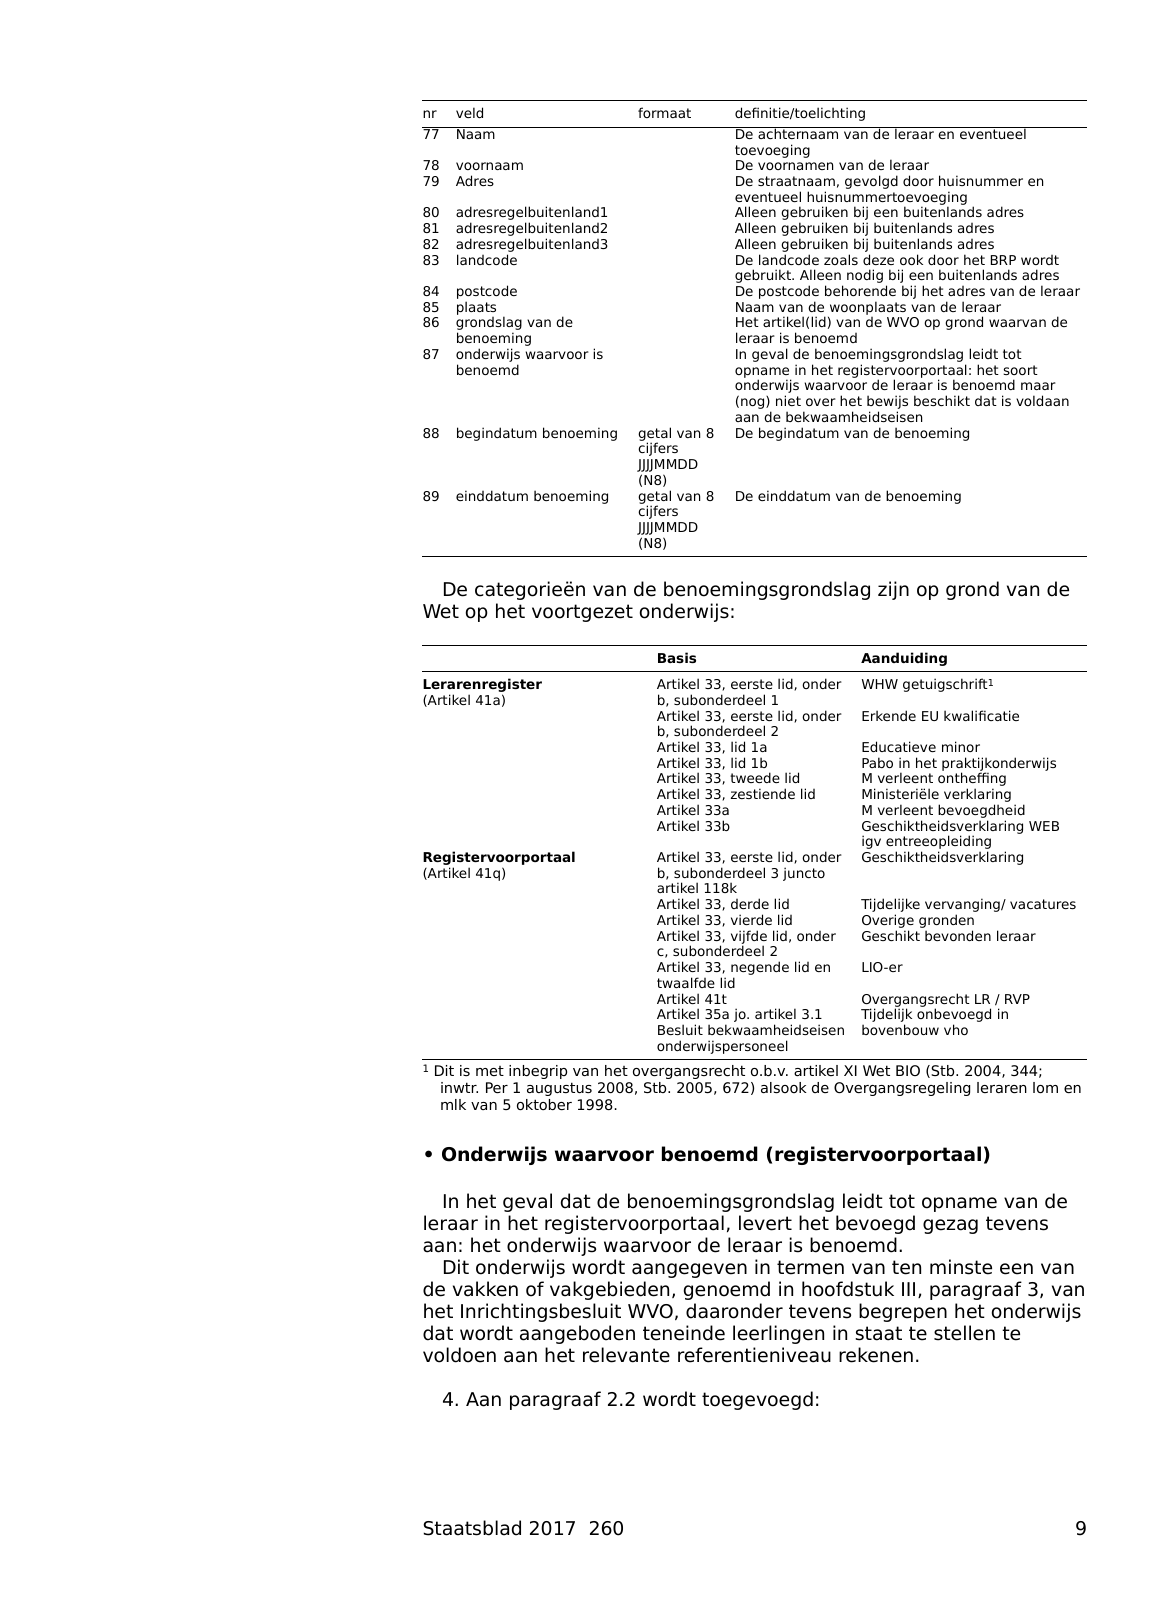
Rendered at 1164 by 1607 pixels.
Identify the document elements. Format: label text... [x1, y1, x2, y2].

table_cell 85 [422, 300, 450, 315]
table_cell Ministeriële verklaring [855, 787, 1087, 803]
table_cell begindatum benoeming [450, 425, 632, 488]
table_cell De einddatum van de benoeming [729, 488, 1087, 556]
table_cell Overige gronden [855, 913, 1087, 928]
table_header formaat [632, 101, 729, 127]
table_cell 81 [422, 221, 450, 237]
table_cell Registervoorportaal (Artikel 41q) [422, 850, 651, 897]
table_cell Tijdelijk onbevoegd in bovenbouw vho [855, 1007, 1087, 1059]
table_cell [422, 740, 651, 756]
table_cell Artikel 33, vierde lid [651, 913, 855, 928]
table_cell De voornamen van de leraar [729, 158, 1087, 174]
table_cell Tijdelijke vervanging/ vacatures [855, 897, 1087, 913]
table_header Aanduiding [855, 646, 1087, 671]
table_cell Pabo in het praktijkonderwijs [855, 756, 1087, 771]
table_cell Artikel 33, eerste lid, onder b, subonderdeel 3 juncto artikel 118k [651, 850, 855, 897]
table_header nr [422, 101, 450, 127]
table_cell Geschikt bevonden leraar [855, 929, 1087, 960]
table_cell [632, 315, 729, 347]
table_cell einddatum benoeming [450, 488, 632, 556]
table_cell [422, 819, 651, 850]
table_cell [632, 237, 729, 252]
table_header veld [450, 101, 632, 127]
table_cell LIO-er [855, 960, 1087, 991]
table_cell [422, 708, 651, 740]
table_cell 88 [422, 425, 450, 488]
table_cell [422, 897, 651, 913]
table_cell Artikel 33, tweede lid [651, 771, 855, 787]
table_cell grondslag van de benoeming [450, 315, 632, 347]
table_cell De postcode behorende bij het adres van de leraar [729, 284, 1087, 299]
table_header [422, 646, 651, 671]
table_cell Artikel 33, zestiende lid [651, 787, 855, 803]
table_cell Artikel 33, eerste lid, onder b, subonderdeel 1 [651, 672, 855, 708]
table_cell [632, 205, 729, 221]
table_cell 77 [422, 128, 450, 158]
table_cell [632, 221, 729, 237]
table_cell Alleen gebruiken bij buitenlands adres [729, 221, 1087, 237]
table_cell Overgangsrecht LR / RVP [855, 991, 1087, 1007]
table_cell [632, 174, 729, 205]
table_cell 79 [422, 174, 450, 205]
table_cell getal van 8 cijfers JJJJMMDD (N8) [632, 488, 729, 556]
table_cell [632, 253, 729, 284]
table_cell Educatieve minor [855, 740, 1087, 756]
table_cell De achternaam van de leraar en eventueel toevoeging [729, 128, 1087, 158]
table_cell 82 [422, 237, 450, 252]
table_cell Artikel 33a [651, 803, 855, 818]
table_cell adresregelbuitenland2 [450, 221, 632, 237]
table_cell Artikel 33, eerste lid, onder b, subonderdeel 2 [651, 708, 855, 740]
table_cell 86 [422, 315, 450, 347]
table_cell [422, 929, 651, 960]
table_cell Alleen gebruiken bij buitenlands adres [729, 237, 1087, 252]
table_cell De straatnaam, gevolgd door huisnummer en eventueel huisnummertoevoeging [729, 174, 1087, 205]
table_header definitie/toelichting [729, 101, 1087, 127]
table_cell M verleent ontheffing [855, 771, 1087, 787]
table_cell Lerarenregister (Artikel 41a) [422, 672, 651, 708]
table_cell [632, 158, 729, 174]
table_cell adresregelbuitenland3 [450, 237, 632, 252]
table_cell [632, 347, 729, 425]
table_cell 87 [422, 347, 450, 425]
table_cell [422, 913, 651, 928]
table_cell getal van 8 cijfers JJJJMMDD (N8) [632, 425, 729, 488]
table_cell [632, 128, 729, 158]
table_cell Naam [450, 128, 632, 158]
table_cell Artikel 33, derde lid [651, 897, 855, 913]
table_cell adresregelbuitenland1 [450, 205, 632, 221]
text In het geval dat de benoemingsgrondslag leidt tot opname van de leraar in het registervoorportaal, levert het bevoegd gezag tevens aan: het onderwijs waarvoor de leraar is benoemd. [422, 1191, 1087, 1257]
table_cell Artikel 41t [651, 991, 855, 1007]
table_cell [632, 284, 729, 299]
table_cell Erkende EU kwalificatie [855, 708, 1087, 740]
table_cell Artikel 35a jo. artikel 3.1 Besluit bekwaamheidseisen onderwijspersoneel [651, 1007, 855, 1059]
table_cell [422, 1007, 651, 1059]
table_cell Alleen gebruiken bij een buitenlands adres [729, 205, 1087, 221]
table_cell Adres [450, 174, 632, 205]
table_cell postcode [450, 284, 632, 299]
table_cell 84 [422, 284, 450, 299]
table_cell [632, 300, 729, 315]
table_cell Geschiktheidsverklaring [855, 850, 1087, 897]
table_cell voornaam [450, 158, 632, 174]
text 4. Aan paragraaf 2.2 wordt toegevoegd: [422, 1389, 1087, 1411]
table_cell WHW getuigschrift1 [855, 672, 1087, 708]
subtitle • Onderwijs waarvoor benoemd (registervoorportaal) [422, 1144, 1087, 1166]
table_cell Artikel 33, vijfde lid, onder c, subonderdeel 2 [651, 929, 855, 960]
table_cell [422, 803, 651, 818]
table_cell De landcode zoals deze ook door het BRP wordt gebruikt. Alleen nodig bij een buitenlands adres [729, 253, 1087, 284]
table_cell 78 [422, 158, 450, 174]
table_cell Artikel 33, lid 1b [651, 756, 855, 771]
text Dit onderwijs wordt aangegeven in termen van ten minste een van de vakken of vakgebieden, genoemd in hoofdstuk III, paragraaf 3, van het Inrichtingsbesluit WVO, daaronder tevens begrepen het onderwijs dat wordt aangeboden teneinde leerlingen in staat te stellen te voldoen aan het relevante referentieniveau rekenen. [422, 1257, 1087, 1366]
table_cell plaats [450, 300, 632, 315]
table_cell 80 [422, 205, 450, 221]
table_cell Artikel 33b [651, 819, 855, 850]
table_cell onderwijs waarvoor is benoemd [450, 347, 632, 425]
table_cell Naam van de woonplaats van de leraar [729, 300, 1087, 315]
table_cell landcode [450, 253, 632, 284]
table_cell 1 Dit is met inbegrip van het overgangsrecht o.b.v. artikel XI Wet BIO (Stb. 2004, 344; inwtr. Per 1 augustus 2008, Stb. 2005, 672) alsook de Overgangsregeling leraren lom en mlk van 5 oktober 1998. [422, 1060, 1087, 1114]
table_cell In geval de benoemingsgrondslag leidt tot opname in het registervoorportaal: het soort onderwijs waarvoor de leraar is benoemd maar (nog) niet over het bewijs beschikt dat is voldaan aan de bekwaamheidseisen [729, 347, 1087, 425]
table_cell [422, 756, 651, 771]
table_cell Artikel 33, negende lid en twaalfde lid [651, 960, 855, 991]
table_cell [422, 787, 651, 803]
table_cell [422, 991, 651, 1007]
table_cell [422, 960, 651, 991]
table_cell Geschiktheidsverklaring WEB igv entreeopleiding [855, 819, 1087, 850]
text De categorieën van de benoemingsgrondslag zijn op grond van de Wet op het voortgezet onderwijs: [422, 579, 1087, 623]
table_cell [422, 771, 651, 787]
table_cell 89 [422, 488, 450, 556]
table_cell M verleent bevoegdheid [855, 803, 1087, 818]
table_cell Artikel 33, lid 1a [651, 740, 855, 756]
table_cell De begindatum van de benoeming [729, 425, 1087, 488]
table_cell 83 [422, 253, 450, 284]
table_header Basis [651, 646, 855, 671]
table_cell Het artikel(lid) van de WVO op grond waarvan de leraar is benoemd [729, 315, 1087, 347]
